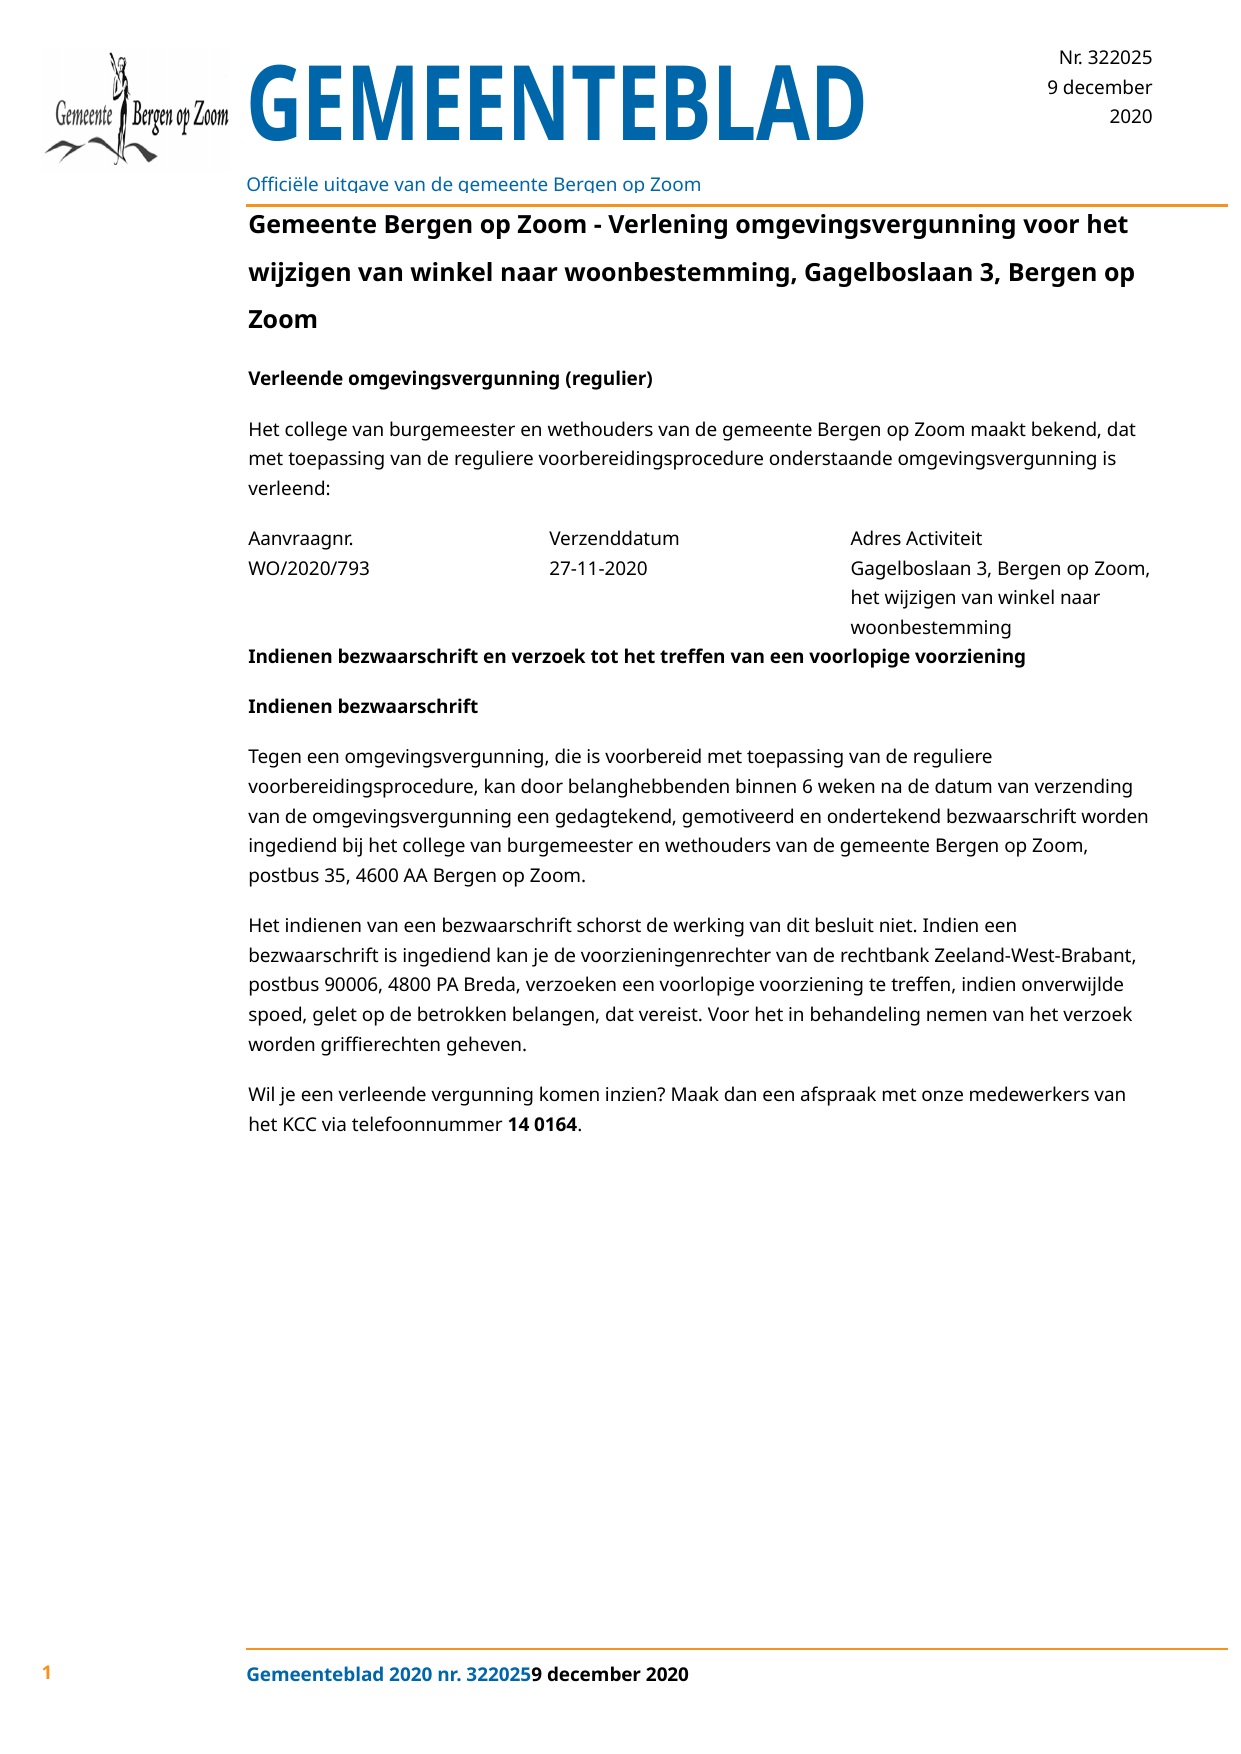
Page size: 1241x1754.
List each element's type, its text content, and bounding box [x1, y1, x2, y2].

table_header Adres Activiteit [850, 526, 1152, 551]
text Verleende omgevingsvergunning (regulier) [248, 366, 1152, 391]
table_header Aanvraagnr. [248, 526, 549, 551]
table_header Verzenddatum [549, 526, 850, 551]
table_header WO/2020/793 [248, 555, 549, 639]
text Het college van burgemeester en wethouders van de gemeente Bergen op Zoom maakt bekend, dat met toepassing van de reguliere voorbereidingsprocedure onderstaande omgevingsvergunning is verleend: [248, 416, 1152, 501]
table_header Gagelboslaan 3, Bergen op Zoom, het wijzigen van winkel naar woonbestemming [850, 555, 1152, 639]
text Wil je een verleende vergunning komen inzien? Maak dan een afspraak met onze medewerkers van het KCC via telefoonnummer 14 0164. [248, 1081, 1152, 1136]
text Het indienen van een bezwaarschrift schorst de werking van dit besluit niet. Indien een bezwaarschrift is ingediend kan je de voorzieningenrechter van de rechtbank Zeeland-West-Brabant, postbus 90006, 4800 PA Breda, verzoeken een voorlopige voorziening te treffen, indien onverwijlde spoed, gelet op de betrokken belangen, dat vereist. Voor het in behandeling nemen van het verzoek worden griffierechten geheven. [248, 912, 1152, 1056]
picture [41, 47, 231, 172]
table_header 27-11-2020 [549, 555, 850, 639]
text Tegen een omgevingsvergunning, die is voorbereid met toepassing van de reguliere voorbereidingsprocedure, kan door belanghebbenden binnen 6 weken na de datum van verzending van de omgevingsvergunning een gedagtekend, gemotiveerd en ondertekend bezwaarschrift worden ingediend bij het college van burgemeester en wethouders van de gemeente Bergen op Zoom, postbus 35, 4600 AA Bergen op Zoom. [248, 744, 1152, 888]
text Gemeente Bergen op Zoom - Verlening omgevingsvergunning voor het wijzigen van winkel naar woonbestemming, Gagelboslaan 3, Bergen op Zoom [248, 207, 1152, 336]
text Indienen bezwaarschrift en verzoek tot het treffen van een voorlopige voorziening [248, 643, 1152, 668]
text Indienen bezwaarschrift [248, 693, 1152, 719]
